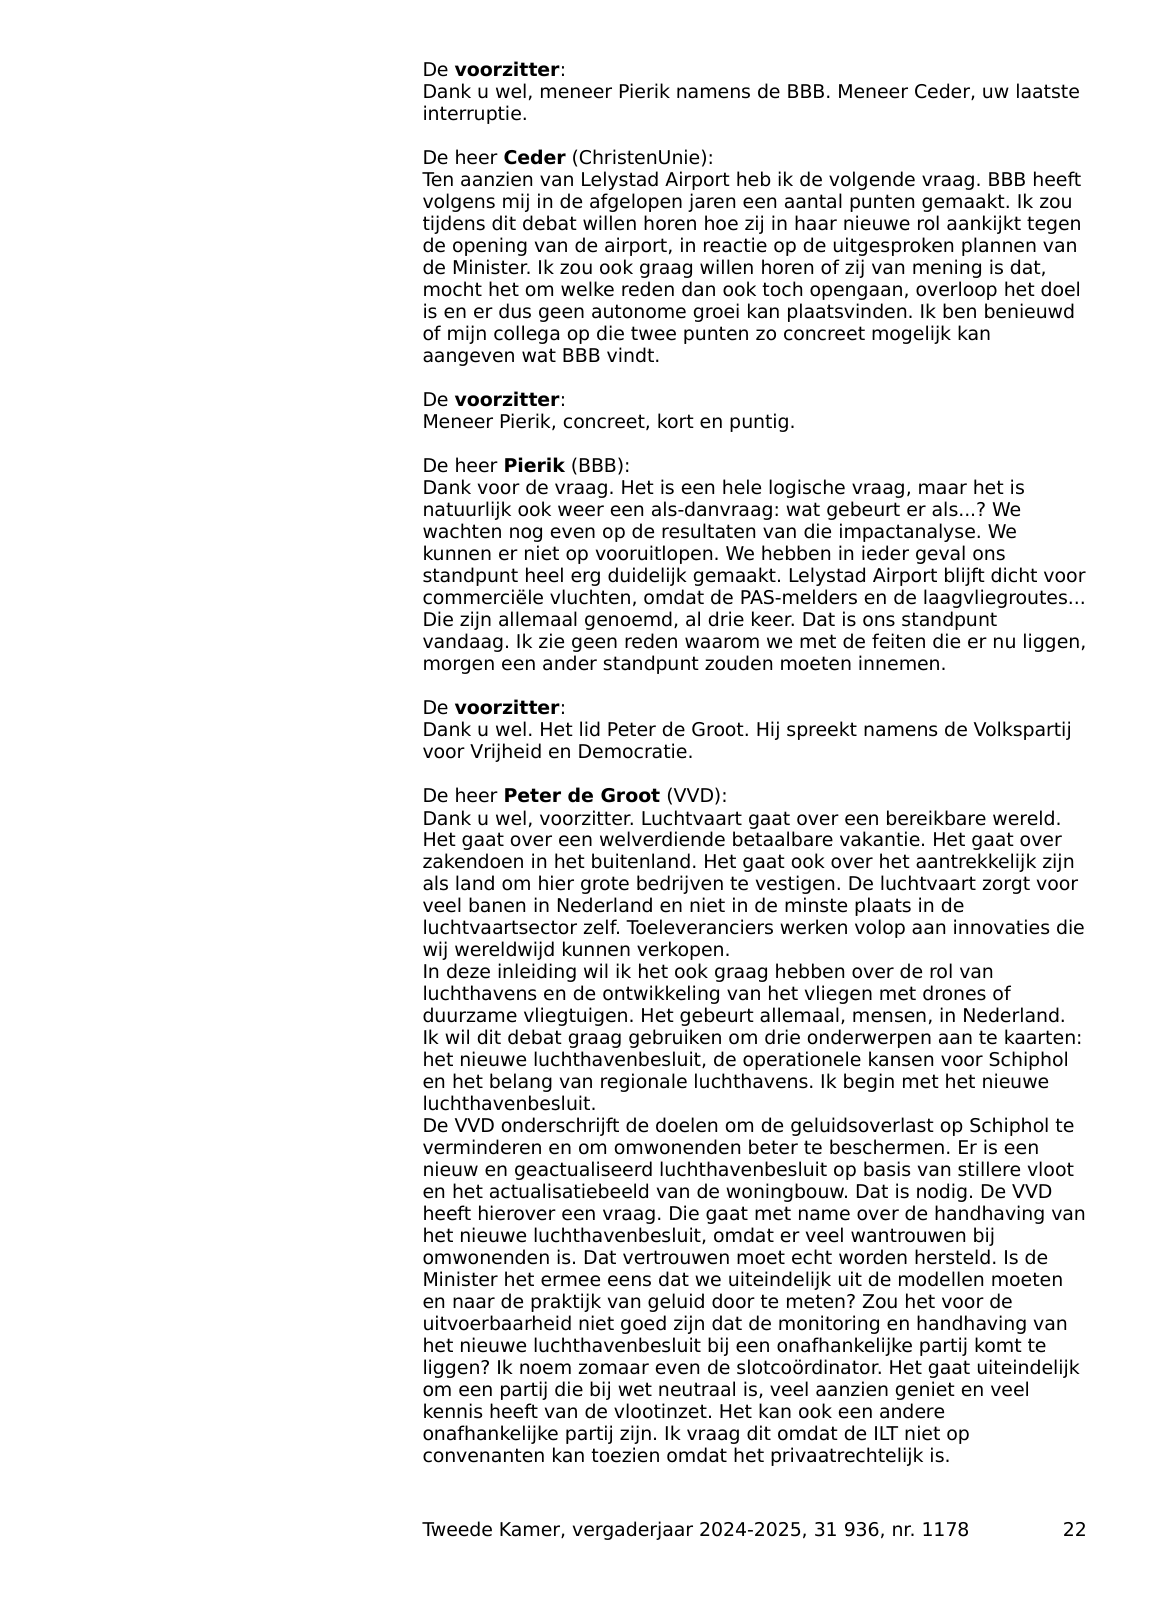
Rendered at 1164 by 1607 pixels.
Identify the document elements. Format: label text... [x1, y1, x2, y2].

text De heer Ceder (ChristenUnie): [422, 147, 1087, 169]
text De voorzitter: [422, 59, 1087, 81]
text Dank u wel, voorzitter. Luchtvaart gaat over een bereikbare wereld. Het gaat over een welverdiende betaalbare vakantie. Het gaat over zakendoen in het buitenland. Het gaat ook over het aantrekkelijk zijn als land om hier grote bedrijven te vestigen. De luchtvaart zorgt voor veel banen in Nederland en niet in de minste plaats in de luchtvaartsector zelf. Toeleveranciers werken volop aan innovaties die wij wereldwijd kunnen verkopen. [422, 807, 1087, 961]
text De heer Pierik (BBB): [422, 455, 1087, 477]
text In deze inleiding wil ik het ook graag hebben over de rol van luchthavens en de ontwikkeling van het vliegen met drones of duurzame vliegtuigen. Het gebeurt allemaal, mensen, in Nederland. Ik wil dit debat graag gebruiken om drie onderwerpen aan te kaarten: het nieuwe luchthavenbesluit, de operationele kansen voor Schiphol en het belang van regionale luchthavens. Ik begin met het nieuwe luchthavenbesluit. [422, 961, 1087, 1115]
text Meneer Pierik, concreet, kort en puntig. [422, 411, 1087, 433]
text Ten aanzien van Lelystad Airport heb ik de volgende vraag. BBB heeft volgens mij in de afgelopen jaren een aantal punten gemaakt. Ik zou tijdens dit debat willen horen hoe zij in haar nieuwe rol aankijkt tegen de opening van de airport, in reactie op de uitgesproken plannen van de Minister. Ik zou ook graag willen horen of zij van mening is dat, mocht het om welke reden dan ook toch opengaan, overloop het doel is en er dus geen autonome groei kan plaatsvinden. Ik ben benieuwd of mijn collega op die twee punten zo concreet mogelijk kan aangeven wat BBB vindt. [422, 169, 1087, 367]
text De heer Peter de Groot (VVD): [422, 785, 1087, 807]
text Dank u wel, meneer Pierik namens de BBB. Meneer Ceder, uw laatste interruptie. [422, 81, 1087, 125]
text Dank u wel. Het lid Peter de Groot. Hij spreekt namens de Volkspartij voor Vrijheid en Democratie. [422, 719, 1087, 763]
text Dank voor de vraag. Het is een hele logische vraag, maar het is natuurlijk ook weer een als-danvraag: wat gebeurt er als...? We wachten nog even op de resultaten van die impactanalyse. We kunnen er niet op vooruitlopen. We hebben in ieder geval ons standpunt heel erg duidelijk gemaakt. Lelystad Airport blijft dicht voor commerciële vluchten, omdat de PAS-melders en de laagvliegroutes... Die zijn allemaal genoemd, al drie keer. Dat is ons standpunt vandaag. Ik zie geen reden waarom we met de feiten die er nu liggen, morgen een ander standpunt zouden moeten innemen. [422, 477, 1087, 675]
text De voorzitter: [422, 389, 1087, 411]
text De voorzitter: [422, 697, 1087, 719]
text De VVD onderschrijft de doelen om de geluidsoverlast op Schiphol te verminderen en om omwonenden beter te beschermen. Er is een nieuw en geactualiseerd luchthavenbesluit op basis van stillere vloot en het actualisatiebeeld van de woningbouw. Dat is nodig. De VVD heeft hierover een vraag. Die gaat met name over de handhaving van het nieuwe luchthavenbesluit, omdat er veel wantrouwen bij omwonenden is. Dat vertrouwen moet echt worden hersteld. Is de Minister het ermee eens dat we uiteindelijk uit de modellen moeten en naar de praktijk van geluid door te meten? Zou het voor de uitvoerbaarheid niet goed zijn dat de monitoring en handhaving van het nieuwe luchthavenbesluit bij een onafhankelijke partij komt te liggen? Ik noem zomaar even de slotcoördinator. Het gaat uiteindelijk om een partij die bij wet neutraal is, veel aanzien geniet en veel kennis heeft van de vlootinzet. Het kan ook een andere onafhankelijke partij zijn. Ik vraag dit omdat de ILT niet op convenanten kan toezien omdat het privaatrechtelijk is. [422, 1115, 1087, 1467]
